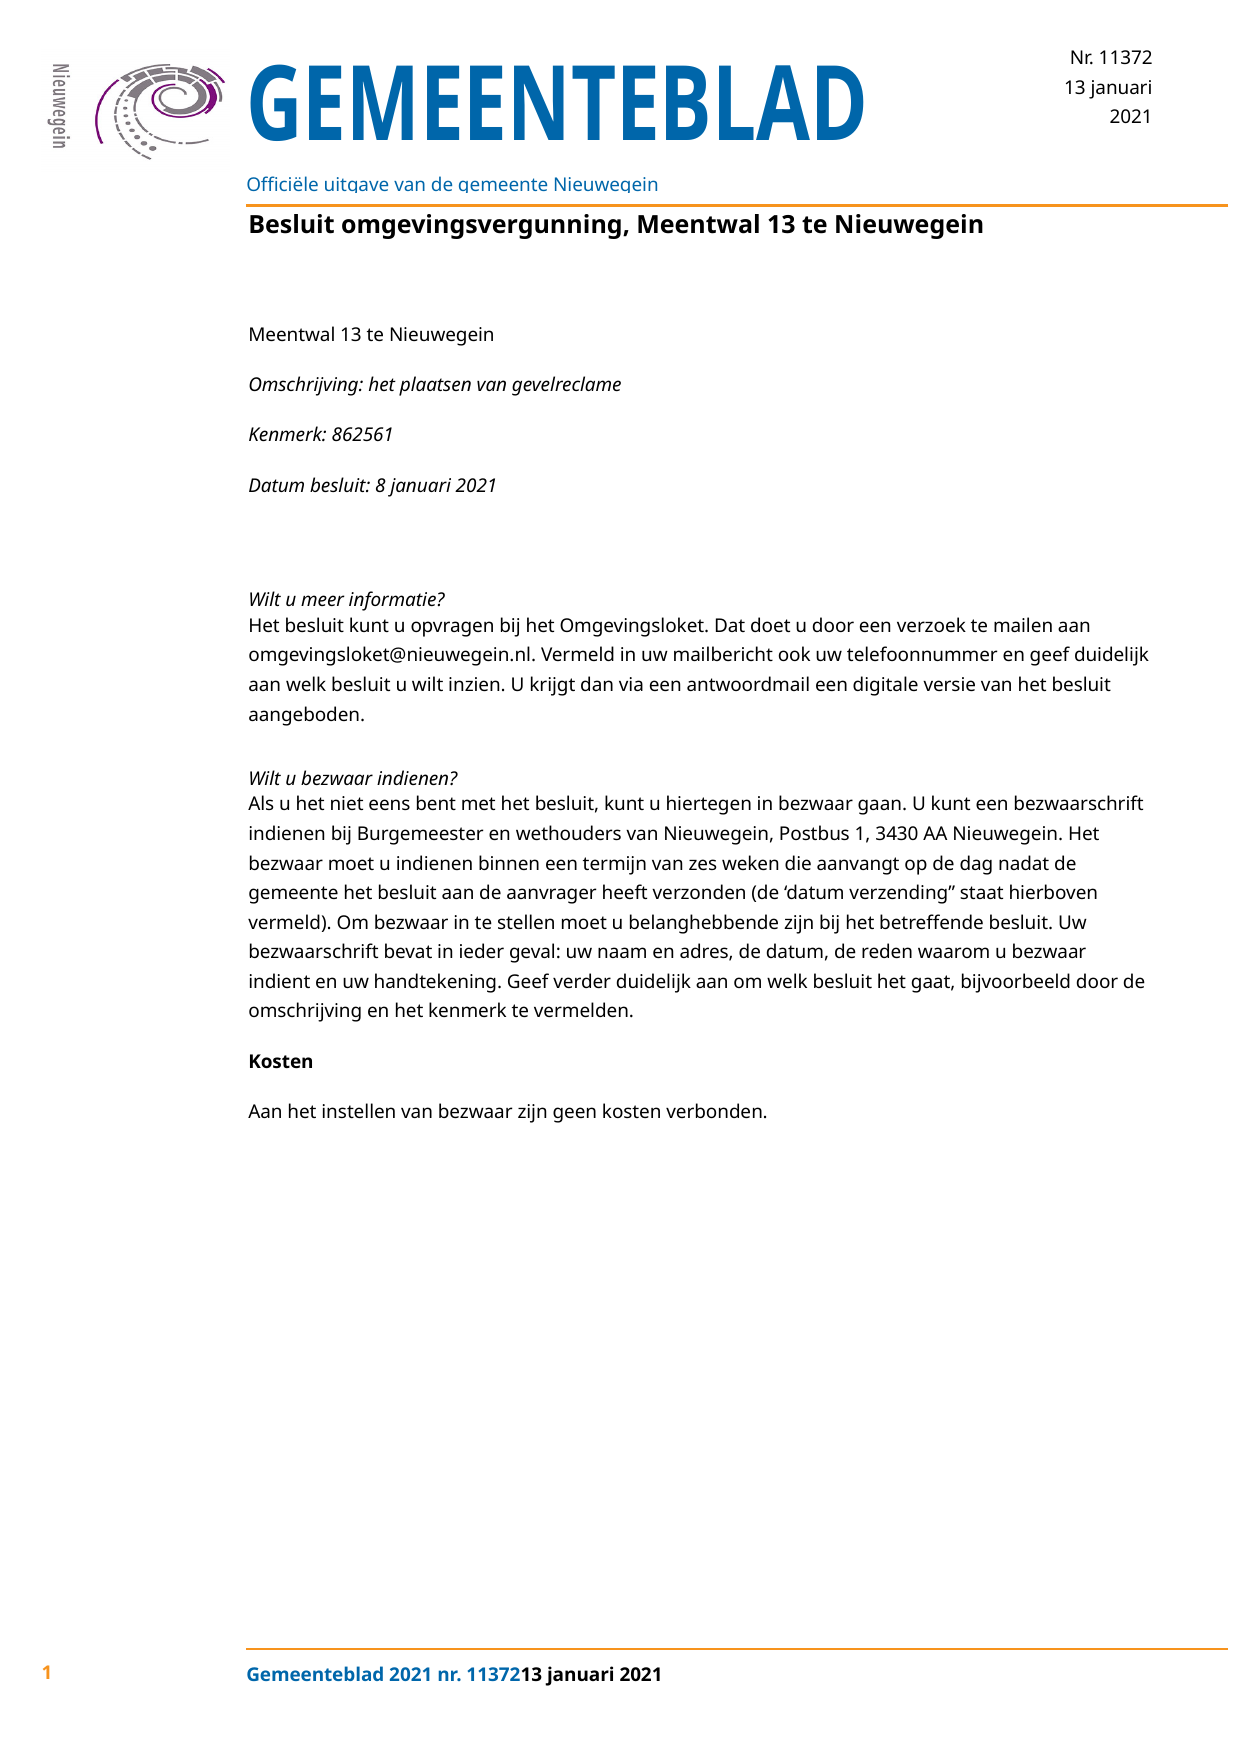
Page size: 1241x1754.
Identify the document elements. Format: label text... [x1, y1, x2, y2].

text Datum besluit: 8 januari 2021 [248, 472, 1152, 498]
picture [41, 47, 231, 172]
text Wilt u bezwaar indienen? [248, 765, 1152, 791]
text Meentwal 13 te Nieuwegein [248, 321, 1152, 346]
text Aan het instellen van bezwaar zijn geen kosten verbonden. [248, 1098, 1152, 1124]
text Omschrijving: het plaatsen van gevelreclame [248, 371, 1152, 397]
text Kenmerk: 862561 [248, 422, 1152, 447]
text Als u het niet eens bent met het besluit, kunt u hiertegen in bezwaar gaan. U kunt een bezwaarschrift indienen bij Burgemeester en wethouders van Nieuwegein, Postbus 1, 3430 AA Nieuwegein. Het bezwaar moet u indienen binnen een termijn van zes weken die aanvangt op de dag nadat de gemeente het besluit aan de aanvrager heeft verzonden (de ‘datum verzending” staat hierboven vermeld). Om bezwaar in te stellen moet u belanghebbende zijn bij het betreffende besluit. Uw bezwaarschrift bevat in ieder geval: uw naam en adres, de datum, de reden waarom u bezwaar indient en uw handtekening. Geef verder duidelijk aan om welk besluit het gaat, bijvoorbeeld door de omschrijving en het kenmerk te vermelden. [248, 791, 1152, 1023]
text Besluit omgevingsvergunning, Meentwal 13 te Nieuwegein [248, 207, 1152, 241]
text Kosten [248, 1048, 1152, 1074]
text Het besluit kunt u opvragen bij het Omgevingsloket. Dat doet u door een verzoek te mailen aan omgevingsloket@nieuwegein.nl. Vermeld in uw mailbericht ook uw telefoonnummer en geef duidelijk aan welk besluit u wilt inzien. U krijgt dan via een antwoordmail een digitale versie van het besluit aangeboden. [248, 612, 1152, 727]
text Wilt u meer informatie? [248, 586, 1152, 612]
